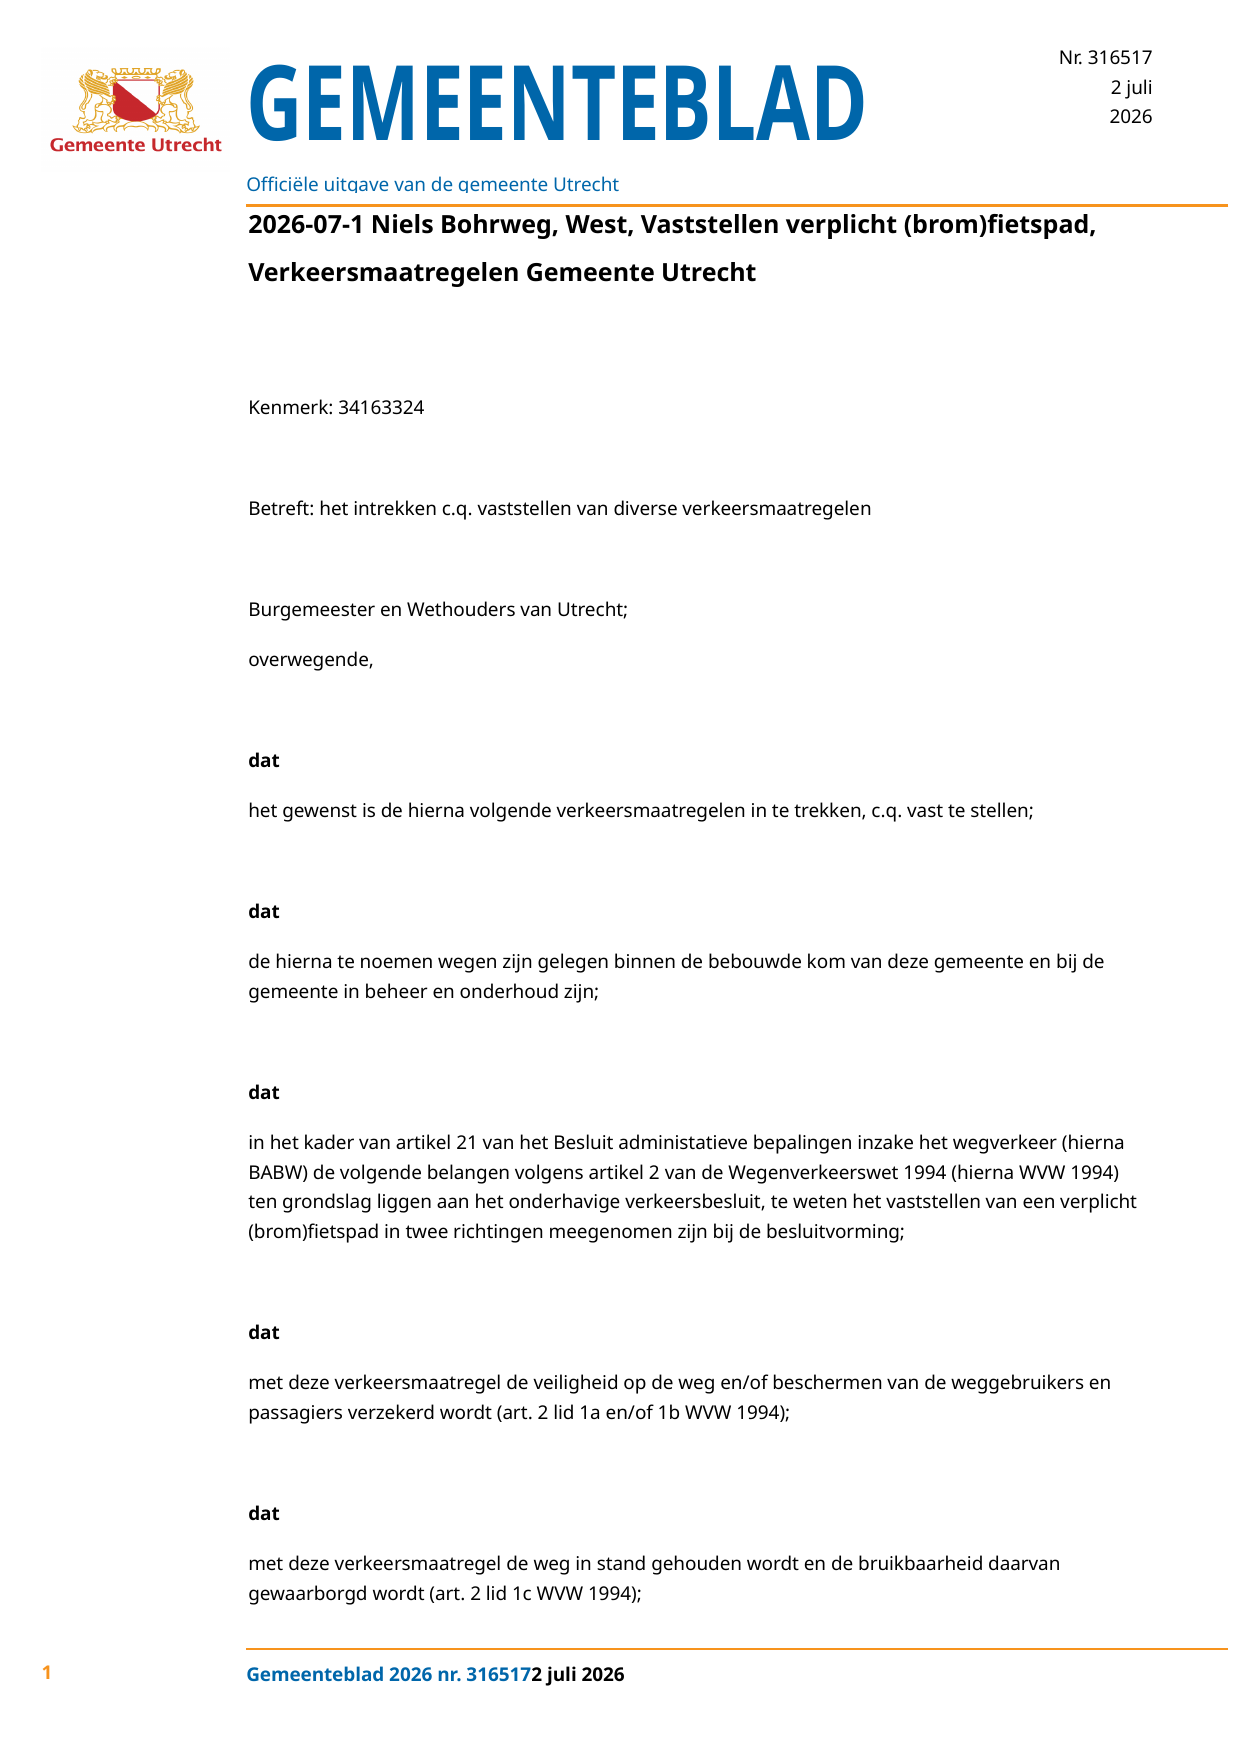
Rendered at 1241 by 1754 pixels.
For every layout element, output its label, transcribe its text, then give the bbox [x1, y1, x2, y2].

text Kenmerk: 34163324 [248, 394, 1152, 420]
text dat [248, 898, 1152, 924]
text Burgemeester en Wethouders van Utrecht; [248, 596, 1152, 621]
text overwegende, [248, 646, 1152, 672]
text met deze verkeersmaatregel de veiligheid op de weg en/of beschermen van de weggebruikers en passagiers verzekerd wordt (art. 2 lid 1a en/of 1b WVW 1994); [248, 1369, 1152, 1425]
text in het kader van artikel 21 van het Besluit administatieve bepalingen inzake het wegverkeer (hierna BABW) de volgende belangen volgens artikel 2 van de Wegenverkeerswet 1994 (hierna WVW 1994) ten grondslag liggen aan het onderhavige verkeersbesluit, te weten het vaststellen van een verplicht (brom)fietspad in twee richtingen meegenomen zijn bij de besluitvorming; [248, 1129, 1152, 1244]
text de hierna te noemen wegen zijn gelegen binnen de bebouwde kom van deze gemeente en bij de gemeente in beheer en onderhoud zijn; [248, 949, 1152, 1004]
text Betreft: het intrekken c.q. vaststellen van diverse verkeersmaatregelen [248, 495, 1152, 521]
text dat [248, 1079, 1152, 1105]
text 2026-07-1 Niels Bohrweg, West, Vaststellen verplicht (brom)fietspad, Verkeersmaatregelen Gemeente Utrecht [248, 207, 1152, 288]
text dat [248, 747, 1152, 773]
text dat [248, 1319, 1152, 1345]
picture [41, 47, 231, 172]
text dat [248, 1500, 1152, 1526]
text het gewenst is de hierna volgende verkeersmaatregelen in te trekken, c.q. vast te stellen; [248, 797, 1152, 823]
text met deze verkeersmaatregel de weg in stand gehouden wordt en de bruikbaarheid daarvan gewaarborgd wordt (art. 2 lid 1c WVW 1994); [248, 1550, 1152, 1606]
